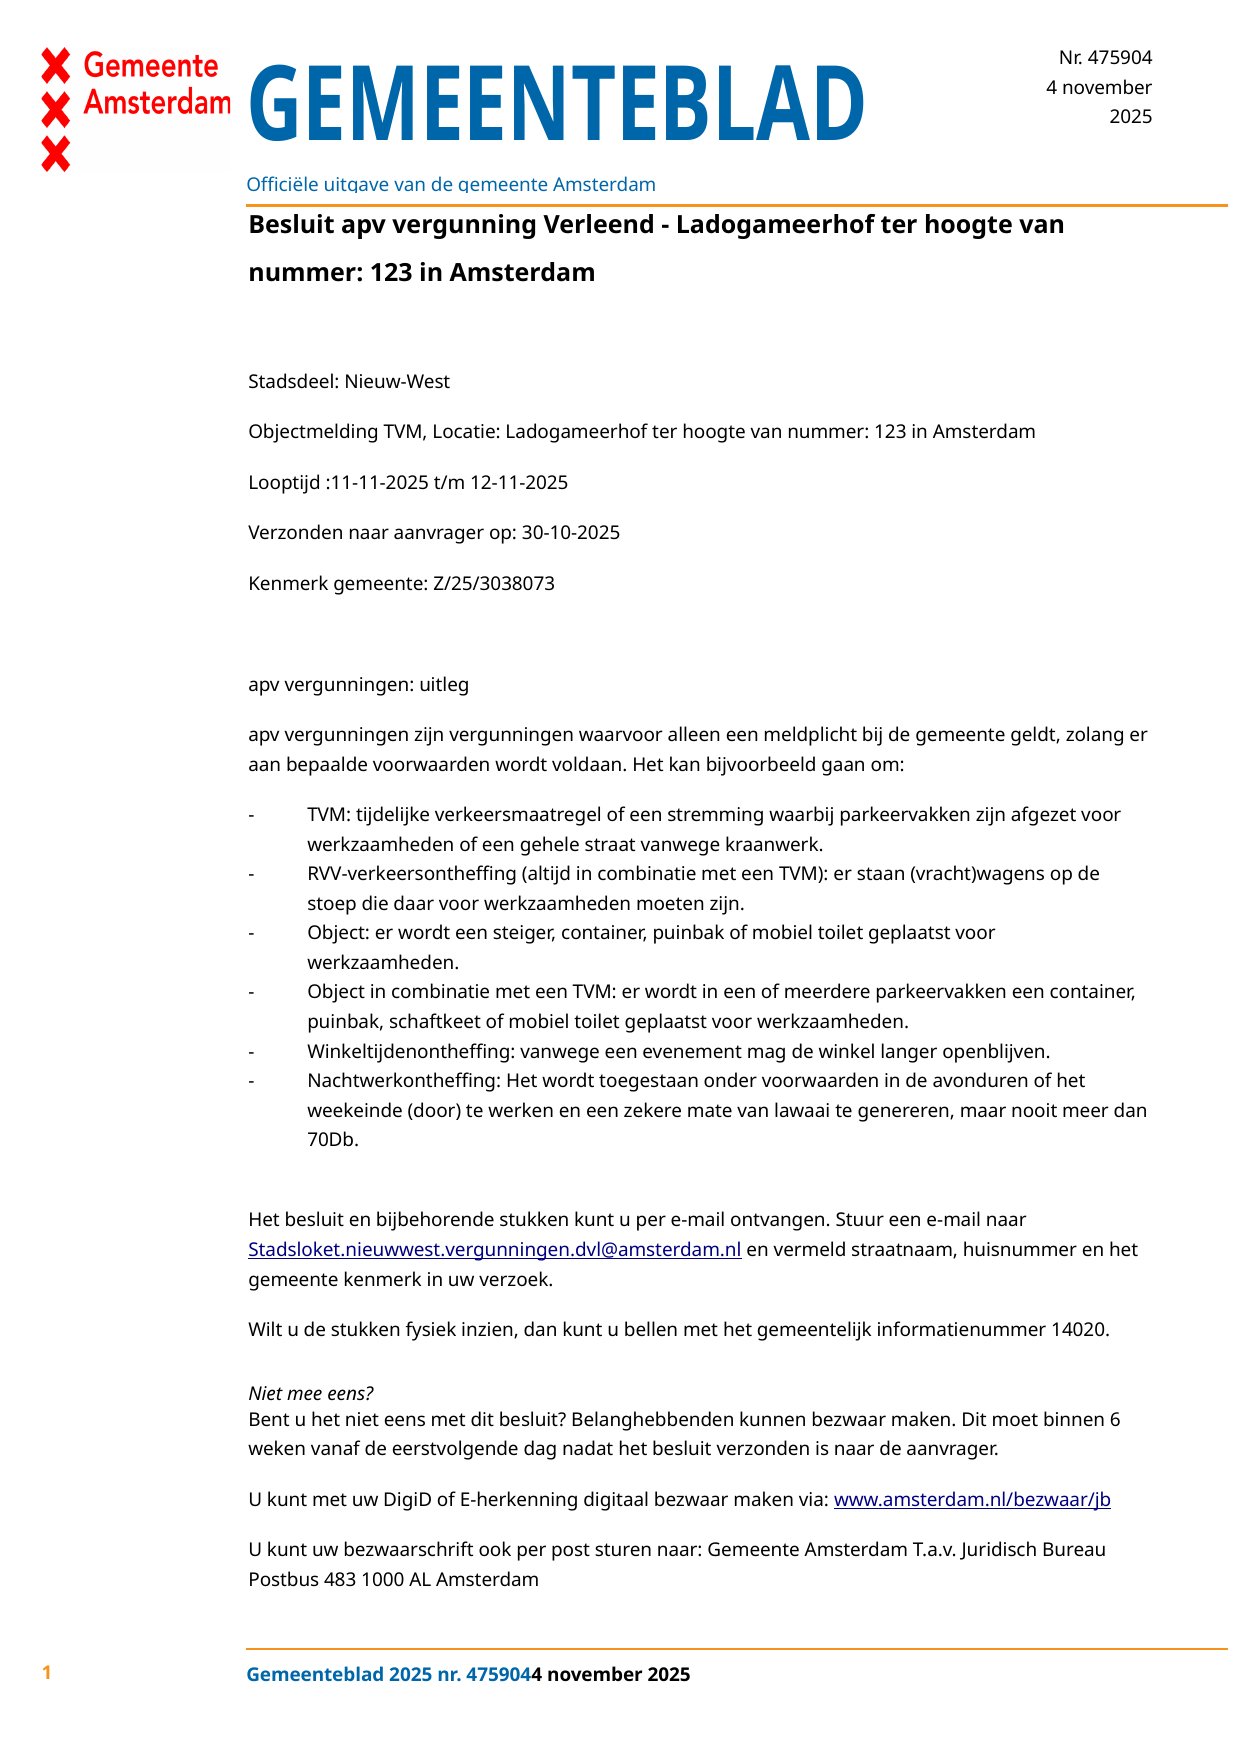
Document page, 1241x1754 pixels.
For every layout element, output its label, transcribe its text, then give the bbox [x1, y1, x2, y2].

text apv vergunningen zijn vergunningen waarvoor alleen een meldplicht bij de gemeente geldt, zolang er aan bepaalde voorwaarden wordt voldaan. Het kan bijvoorbeeld gaan om: [248, 721, 1152, 777]
text apv vergunningen: uitleg [248, 671, 1152, 697]
text U kunt met uw DigiD of E-herkenning digitaal bezwaar maken via: www.amsterdam.nl/bezwaar/jb [248, 1486, 1152, 1512]
text Looptijd :11-11-2025 t/m 12-11-2025 [248, 469, 1152, 495]
list Nachtwerkontheffing: Het wordt toegestaan onder voorwaarden in de avonduren of het weekeinde (door) te werken en een zekere mate van lawaai te genereren, maar nooit meer dan 70Db. [248, 1067, 1152, 1152]
text Kenmerk gemeente: Z/25/3038073 [248, 570, 1152, 596]
text Objectmelding TVM, Locatie: Ladogameerhof ter hoogte van nummer: 123 in Amsterdam [248, 419, 1152, 444]
text Het besluit en bijbehorende stukken kunt u per e-mail ontvangen. Stuur een e-mail naar Stadsloket.nieuwwest.vergunningen.dvl@amsterdam.nl en vermeld straatnaam, huisnummer en het gemeente kenmerk in uw verzoek. [248, 1207, 1152, 1292]
text Verzonden naar aanvrager op: 30-10-2025 [248, 519, 1152, 545]
text U kunt uw bezwaarschrift ook per post sturen naar: Gemeente Amsterdam T.a.v. Juridisch Bureau Postbus 483 1000 AL Amsterdam [248, 1536, 1152, 1592]
picture [41, 47, 231, 172]
text Niet mee eens? [248, 1380, 1152, 1406]
text Bent u het niet eens met dit besluit? Belanghebbenden kunnen bezwaar maken. Dit moet binnen 6 weken vanaf de eerstvolgende dag nadat het besluit verzonden is naar de aanvrager. [248, 1406, 1152, 1461]
text Wilt u de stukken fysiek inzien, dan kunt u bellen met het gemeentelijk informatienummer 14020. [248, 1316, 1152, 1342]
list Winkeltijdenontheffing: vanwege een evenement mag de winkel langer openblijven. [248, 1038, 1152, 1064]
list RVV-verkeersontheffing (altijd in combinatie met een TVM): er staan (vracht)wagens op de stoep die daar voor werkzaamheden moeten zijn. [248, 860, 1152, 916]
list TVM: tijdelijke verkeersmaatregel of een stremming waarbij parkeervakken zijn afgezet voor werkzaamheden of een gehele straat vanwege kraanwerk. [248, 801, 1152, 857]
list Object in combinatie met een TVM: er wordt in een of meerdere parkeervakken een container, puinbak, schaftkeet of mobiel toilet geplaatst voor werkzaamheden. [248, 979, 1152, 1034]
list Object: er wordt een steiger, container, puinbak of mobiel toilet geplaatst voor werkzaamheden. [248, 919, 1152, 975]
text Besluit apv vergunning Verleend - Ladogameerhof ter hoogte van nummer: 123 in Amsterdam [248, 207, 1152, 288]
text Stadsdeel: Nieuw-West [248, 368, 1152, 394]
